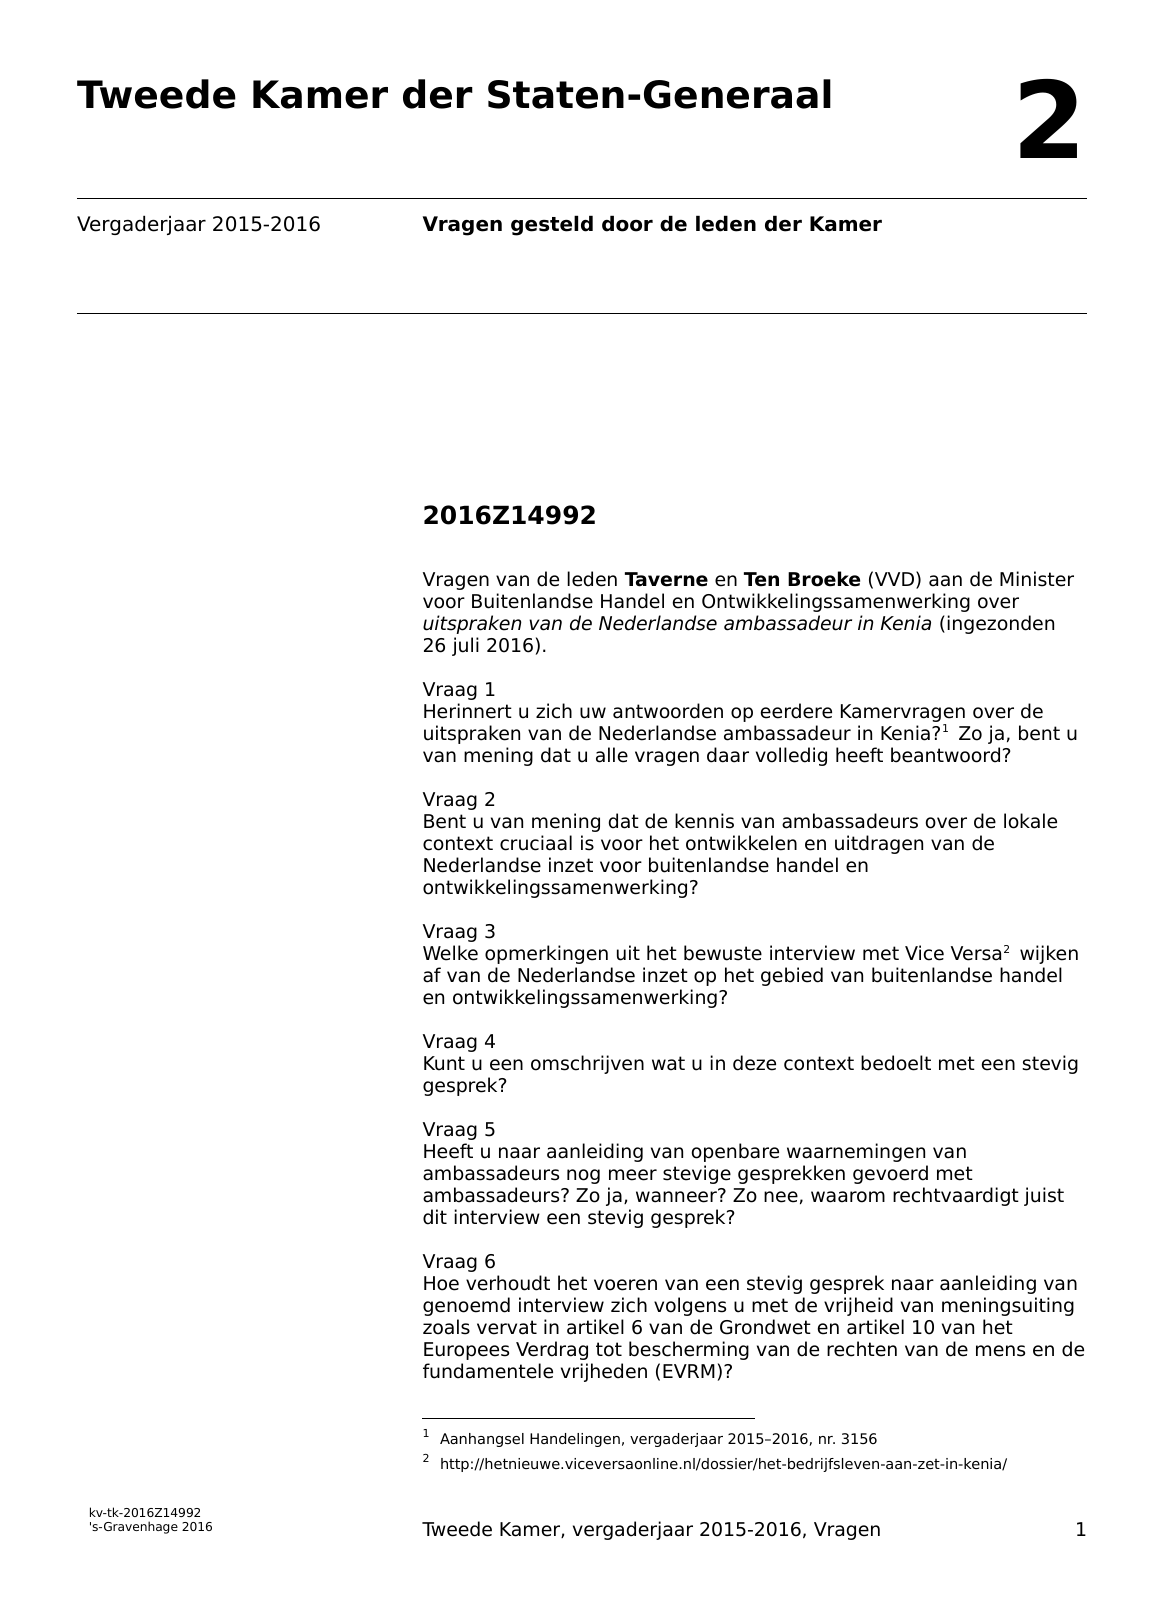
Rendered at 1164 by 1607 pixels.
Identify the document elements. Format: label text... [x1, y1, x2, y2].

text Vraag 3 [422, 921, 1087, 943]
text Vraag 2 [422, 789, 1087, 811]
text http://hetnieuwe.viceversaonline.nl/dossier/het-bedrijfsleven-aan-zet-in-kenia/ [422, 1452, 1087, 1474]
text Vraag 4 [422, 1031, 1087, 1053]
text Vraag 5 [422, 1119, 1087, 1141]
table_header Tweede Kamer der Staten-Generaal [77, 59, 886, 198]
text Bent u van mening dat de kennis van ambassadeurs over de lokale context cruciaal is voor het ontwikkelen en uitdragen van de Nederlandse inzet voor buitenlandse handel en ontwikkelingssamenwerking? [422, 811, 1087, 899]
table_cell Vergaderjaar 2015-2016 [77, 199, 422, 313]
text Vraag 1 [422, 679, 1087, 701]
text 's-Gravenhage 2016 [88, 1520, 323, 1534]
text 2016Z14992 [422, 501, 1087, 531]
text Vraag 6 [422, 1251, 1087, 1273]
table_cell Vragen gesteld door de leden der Kamer [422, 199, 1087, 313]
text Heeft u naar aanleiding van openbare waarnemingen van ambassadeurs nog meer stevige gesprekken gevoerd met ambassadeurs? Zo ja, wanneer? Zo nee, waarom rechtvaardigt juist dit interview een stevig gesprek? [422, 1141, 1087, 1229]
text Aanhangsel Handelingen, vergaderjaar 2015–2016, nr. 3156 [422, 1427, 1087, 1449]
table_header 2 [886, 59, 1087, 198]
text Kunt u een omschrijven wat u in deze context bedoelt met een stevig gesprek? [422, 1053, 1087, 1097]
text Vragen van de leden Taverne en Ten Broeke (VVD) aan de Minister voor Buitenlandse Handel en Ontwikkelingssamenwerking over uitspraken van de Nederlandse ambassadeur in Kenia (ingezonden 26 juli 2016). [422, 569, 1087, 657]
text Welke opmerkingen uit het bewuste interview met Vice Versa wijken af van de Nederlandse inzet op het gebied van buitenlandse handel en ontwikkelingssamenwerking? [422, 943, 1087, 1009]
text Herinnert u zich uw antwoorden op eerdere Kamervragen over de uitspraken van de Nederlandse ambassadeur in Kenia? Zo ja, bent u van mening dat u alle vragen daar volledig heeft beantwoord? [422, 701, 1087, 767]
text kv-tk-2016Z14992 [88, 1506, 323, 1520]
text Hoe verhoudt het voeren van een stevig gesprek naar aanleiding van genoemd interview zich volgens u met de vrijheid van meningsuiting zoals vervat in artikel 6 van de Grondwet en artikel 10 van het Europees Verdrag tot bescherming van de rechten van de mens en de fundamentele vrijheden (EVRM)? [422, 1273, 1087, 1383]
